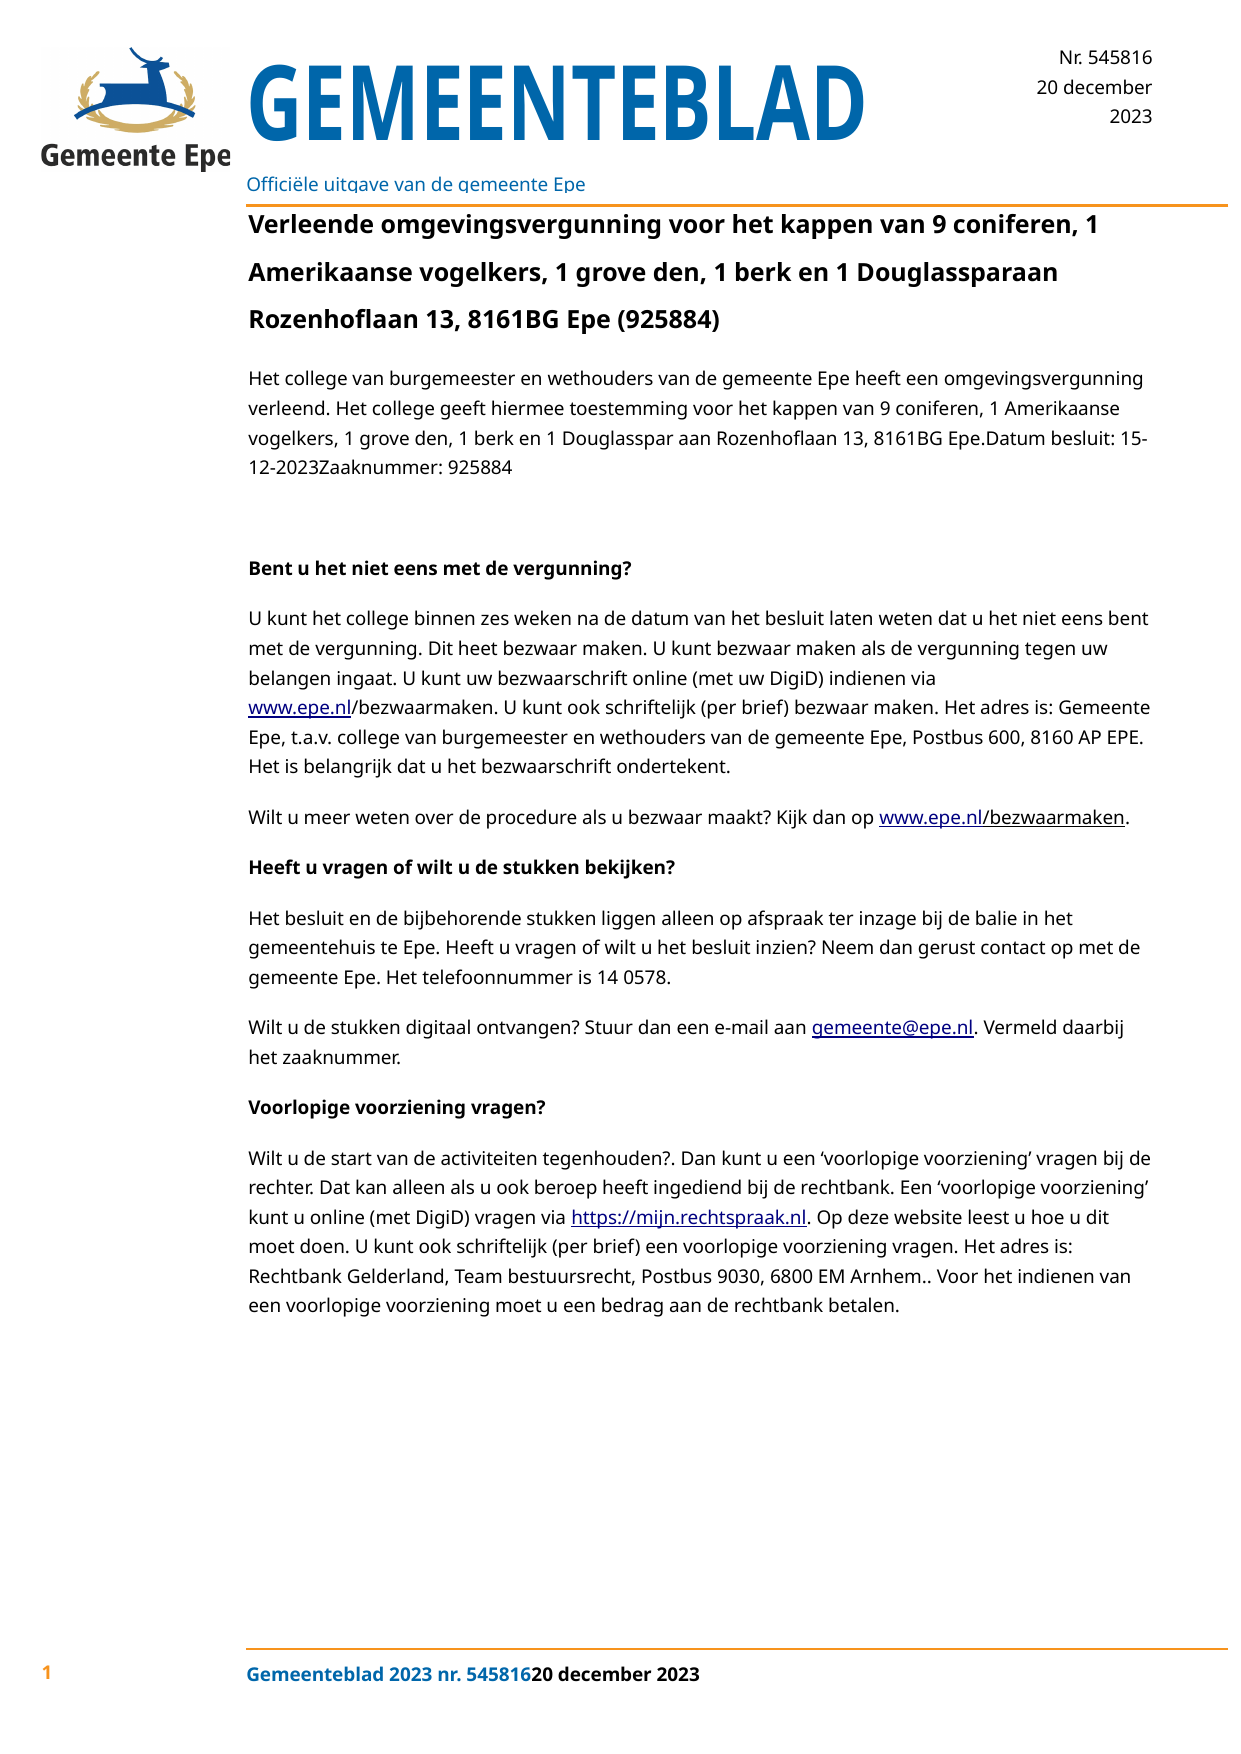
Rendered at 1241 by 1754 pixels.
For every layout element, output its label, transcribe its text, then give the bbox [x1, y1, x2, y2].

picture [41, 47, 231, 172]
text Bent u het niet eens met de vergunning? [248, 555, 1152, 581]
text Heeft u vragen of wilt u de stukken bekijken? [248, 854, 1152, 880]
text Het besluit en de bijbehorende stukken liggen alleen op afspraak ter inzage bij de balie in het gemeentehuis te Epe. Heeft u vragen of wilt u het besluit inzien? Neem dan gerust contact op met de gemeente Epe. Het telefoonnummer is 14 0578. [248, 905, 1152, 989]
text U kunt het college binnen zes weken na de datum van het besluit laten weten dat u het niet eens bent met de vergunning. Dit heet bezwaar maken. U kunt bezwaar maken als de vergunning tegen uw belangen ingaat. U kunt uw bezwaarschrift online (met uw DigiD) indienen via www.epe.nl/bezwaarmaken. U kunt ook schriftelijk (per brief) bezwaar maken. Het adres is: Gemeente Epe, t.a.v. college van burgemeester en wethouders van de gemeente Epe, Postbus 600, 8160 AP EPE. Het is belangrijk dat u het bezwaarschrift ondertekent. [248, 606, 1152, 779]
text Het college van burgemeester en wethouders van de gemeente Epe heeft een omgevingsvergunning verleend. Het college geeft hiermee toestemming voor het kappen van 9 coniferen, 1 Amerikaanse vogelkers, 1 grove den, 1 berk en 1 Douglasspar aan Rozenhoflaan 13, 8161BG Epe.Datum besluit: 15-12-2023Zaaknummer: 925884 [248, 366, 1152, 480]
text Wilt u de stukken digitaal ontvangen? Stuur dan een e-mail aan gemeente@epe.nl. Vermeld daarbij het zaaknummer. [248, 1014, 1152, 1069]
text Verleende omgevingsvergunning voor het kappen van 9 coniferen, 1 Amerikaanse vogelkers, 1 grove den, 1 berk en 1 Douglassparaan Rozenhoflaan 13, 8161BG Epe (925884) [248, 207, 1152, 336]
text Wilt u de start van de activiteiten tegenhouden?. Dan kunt u een ‘voorlopige voorziening’ vragen bij de rechter. Dat kan alleen als u ook beroep heeft ingediend bij de rechtbank. Een ‘voorlopige voorziening’ kunt u online (met DigiD) vragen via https://mijn.rechtspraak.nl. Op deze website leest u hoe u dit moet doen. U kunt ook schriftelijk (per brief) een voorlopige voorziening vragen. Het adres is: Rechtbank Gelderland, Team bestuursrecht, Postbus 9030, 6800 EM Arnhem.. Voor het indienen van een voorlopige voorziening moet u een bedrag aan de rechtbank betalen. [248, 1145, 1152, 1318]
text Voorlopige voorziening vragen? [248, 1094, 1152, 1120]
text Wilt u meer weten over de procedure als u bezwaar maakt? Kijk dan op www.epe.nl/bezwaarmaken. [248, 804, 1152, 829]
